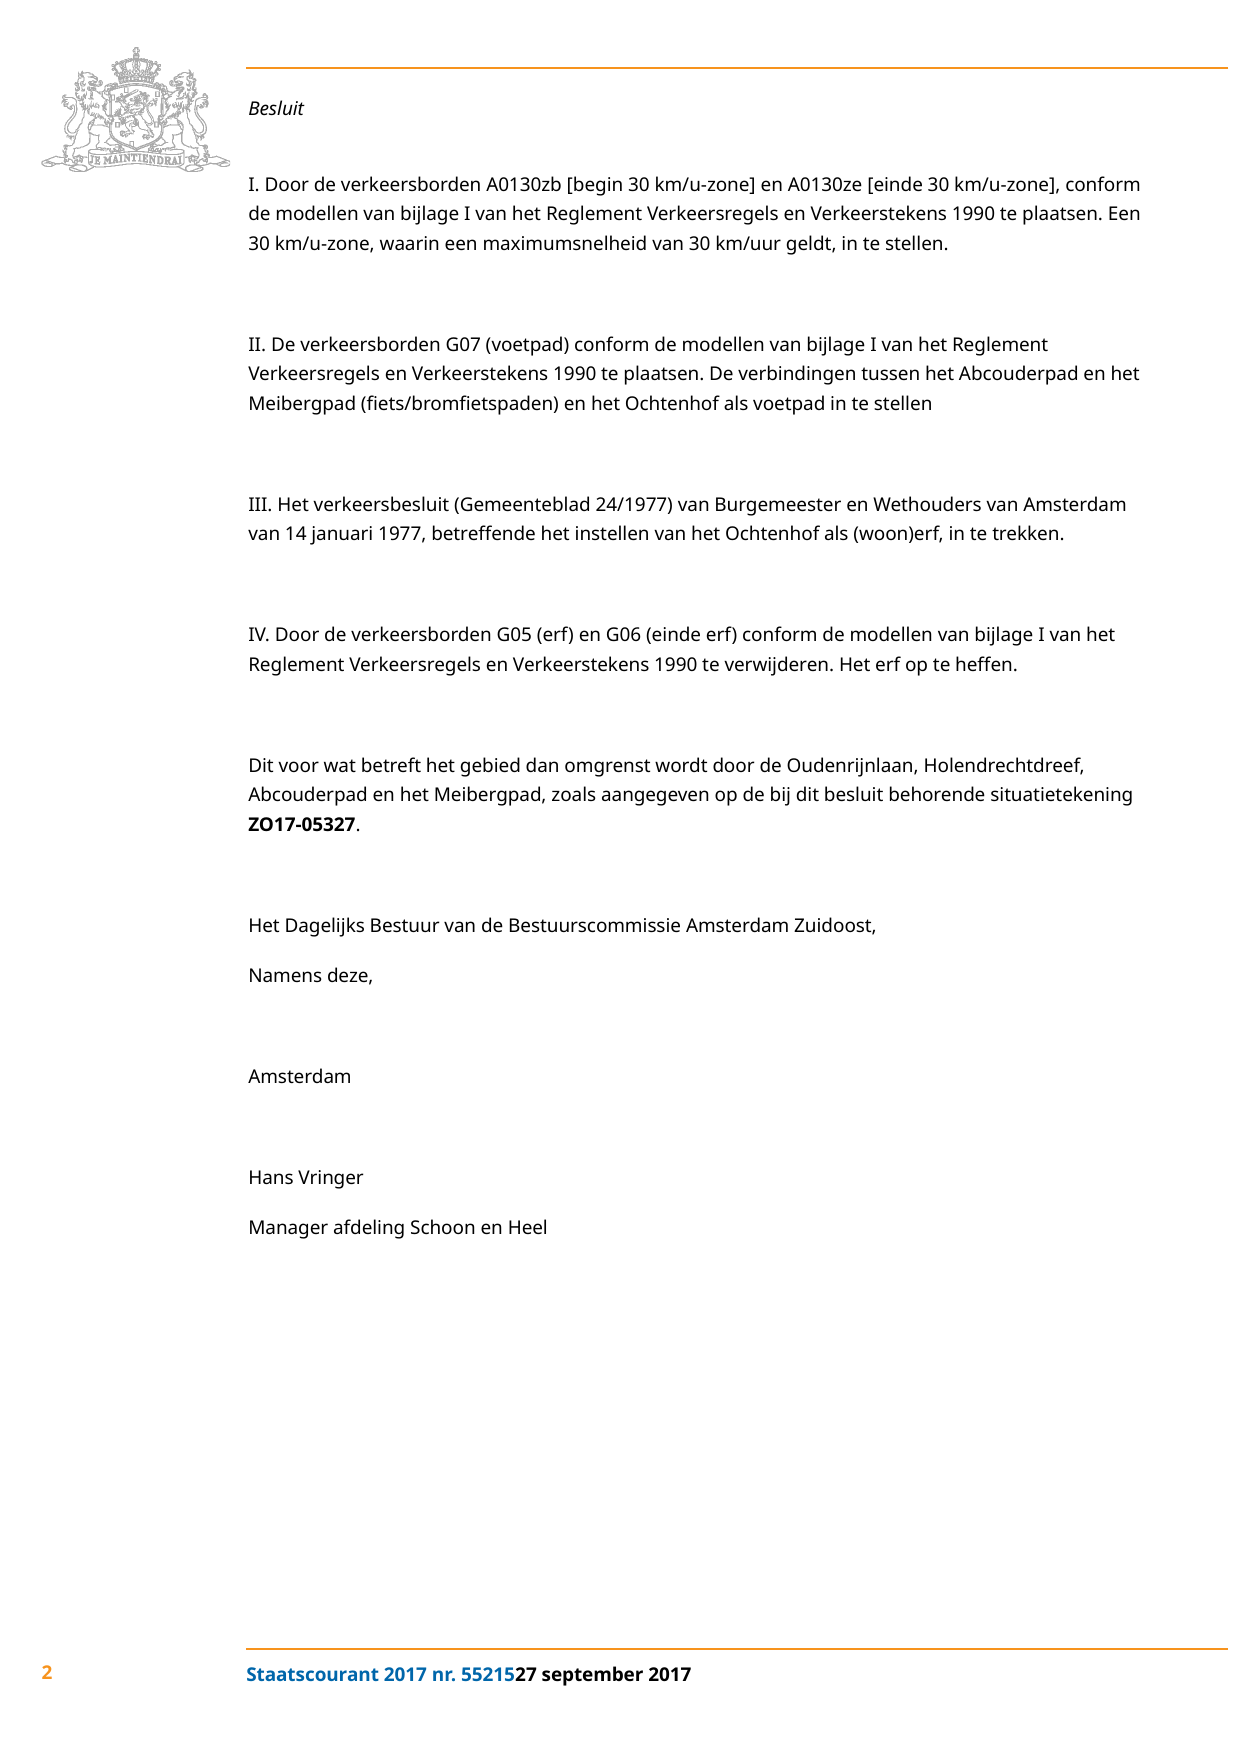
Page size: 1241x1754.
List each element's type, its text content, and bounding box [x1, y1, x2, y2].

text Namens deze, [248, 962, 1152, 988]
text Hans Vringer [248, 1164, 1152, 1189]
text Dit voor wat betreft het gebied dan omgrenst wordt door de Oudenrijnlaan, Holendrechtdreef, Abcouderpad en het Meibergpad, zoals aangegeven op de bij dit besluit behorende situatietekening ZO17-05327. [248, 752, 1152, 837]
text Het Dagelijks Bestuur van de Bestuurscommissie Amsterdam Zuidoost, [248, 912, 1152, 937]
picture [41, 47, 231, 172]
text II. De verkeersborden G07 (voetpad) conform de modellen van bijlage I van het Reglement Verkeersregels en Verkeerstekens 1990 te plaatsen. De verbindingen tussen het Abcouderpad en het Meibergpad (fiets/bromfietspaden) en het Ochtenhof als voetpad in te stellen [248, 331, 1152, 416]
text Amsterdam [248, 1063, 1152, 1089]
text Manager afdeling Schoon en Heel [248, 1214, 1152, 1240]
text III. Het verkeersbesluit (Gemeenteblad 24/1977) van Burgemeester en Wethouders van Amsterdam van 14 januari 1977, betreffende het instellen van het Ochtenhof als (woon)erf, in te trekken. [248, 491, 1152, 546]
text Besluit [248, 95, 1152, 121]
text IV. Door de verkeersborden G05 (erf) en G06 (einde erf) conform de modellen van bijlage I van het Reglement Verkeersregels en Verkeerstekens 1990 te verwijderen. Het erf op te heffen. [248, 621, 1152, 677]
text I. Door de verkeersborden A0130zb [begin 30 km/u-zone] en A0130ze [einde 30 km/u-zone], conform de modellen van bijlage I van het Reglement Verkeersregels en Verkeerstekens 1990 te plaatsen. Een 30 km/u-zone, waarin een maximumsnelheid van 30 km/uur geldt, in te stellen. [248, 171, 1152, 256]
